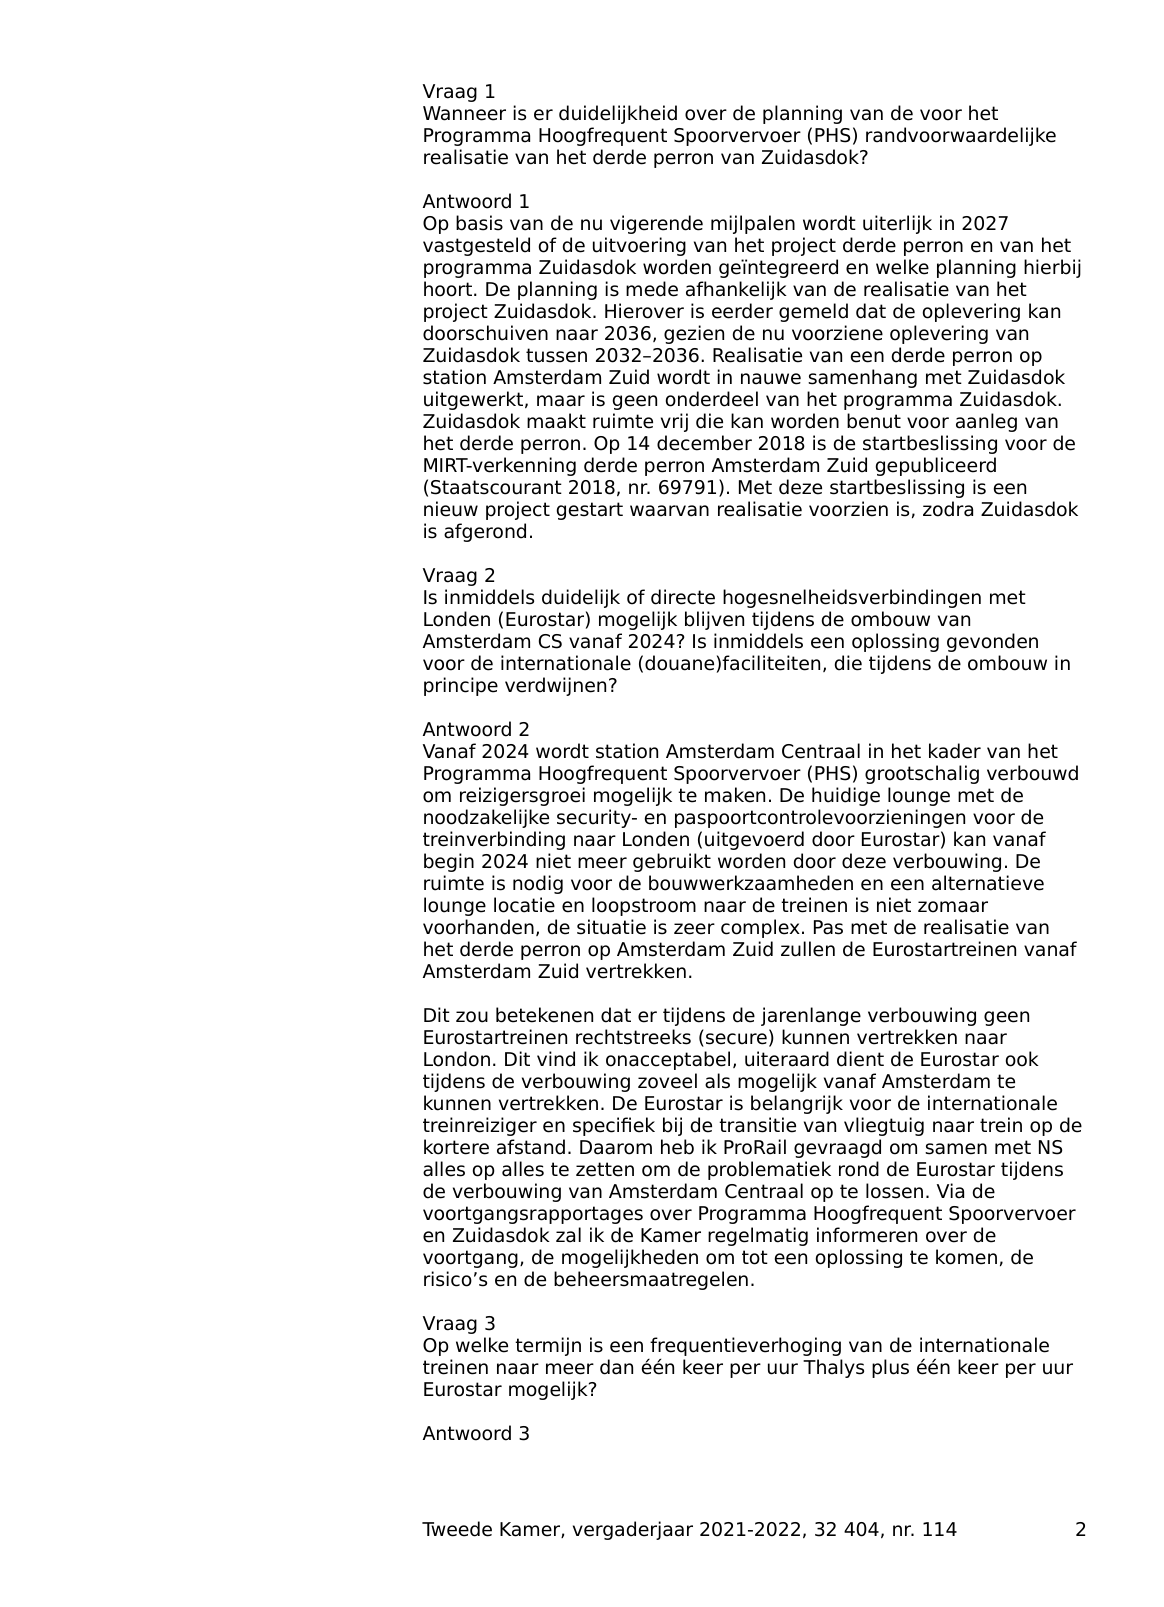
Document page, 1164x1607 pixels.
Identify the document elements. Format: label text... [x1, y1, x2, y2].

text Dit zou betekenen dat er tijdens de jarenlange verbouwing geen Eurostartreinen rechtstreeks (secure) kunnen vertrekken naar London. Dit vind ik onacceptabel, uiteraard dient de Eurostar ook tijdens de verbouwing zoveel als mogelijk vanaf Amsterdam te kunnen vertrekken. De Eurostar is belangrijk voor de internationale treinreiziger en specifiek bij de transitie van vliegtuig naar trein op de kortere afstand. Daarom heb ik ProRail gevraagd om samen met NS alles op alles te zetten om de problematiek rond de Eurostar tijdens de verbouwing van Amsterdam Centraal op te lossen. Via de voortgangsrapportages over Programma Hoogfrequent Spoorvervoer en Zuidasdok zal ik de Kamer regelmatig informeren over de voortgang, de mogelijkheden om tot een oplossing te komen, de risico’s en de beheersmaatregelen. [422, 1005, 1087, 1291]
text Wanneer is er duidelijkheid over de planning van de voor het Programma Hoogfrequent Spoorvervoer (PHS) randvoorwaardelijke realisatie van het derde perron van Zuidasdok? [422, 103, 1087, 169]
text Is inmiddels duidelijk of directe hogesnelheidsverbindingen met Londen (Eurostar) mogelijk blijven tijdens de ombouw van Amsterdam CS vanaf 2024? Is inmiddels een oplossing gevonden voor de internationale (douane)faciliteiten, die tijdens de ombouw in principe verdwijnen? [422, 587, 1087, 697]
text Vanaf 2024 wordt station Amsterdam Centraal in het kader van het Programma Hoogfrequent Spoorvervoer (PHS) grootschalig verbouwd om reizigersgroei mogelijk te maken. De huidige lounge met de noodzakelijke security- en paspoortcontrolevoorzieningen voor de treinverbinding naar Londen (uitgevoerd door Eurostar) kan vanaf begin 2024 niet meer gebruikt worden door deze verbouwing. De ruimte is nodig voor de bouwwerkzaamheden en een alternatieve lounge locatie en loopstroom naar de treinen is niet zomaar voorhanden, de situatie is zeer complex. Pas met de realisatie van het derde perron op Amsterdam Zuid zullen de Eurostartreinen vanaf Amsterdam Zuid vertrekken. [422, 741, 1087, 983]
text Antwoord 1 [422, 191, 1087, 213]
text Op welke termijn is een frequentieverhoging van de internationale treinen naar meer dan één keer per uur Thalys plus één keer per uur Eurostar mogelijk? [422, 1335, 1087, 1401]
text Vraag 1 [422, 81, 1087, 103]
text Op basis van de nu vigerende mijlpalen wordt uiterlijk in 2027 vastgesteld of de uitvoering van het project derde perron en van het programma Zuidasdok worden geïntegreerd en welke planning hierbij hoort. De planning is mede afhankelijk van de realisatie van het project Zuidasdok. Hierover is eerder gemeld dat de oplevering kan doorschuiven naar 2036, gezien de nu voorziene oplevering van Zuidasdok tussen 2032–2036. Realisatie van een derde perron op station Amsterdam Zuid wordt in nauwe samenhang met Zuidasdok uitgewerkt, maar is geen onderdeel van het programma Zuidasdok. Zuidasdok maakt ruimte vrij die kan worden benut voor aanleg van het derde perron. Op 14 december 2018 is de startbeslissing voor de MIRT-verkenning derde perron Amsterdam Zuid gepubliceerd (Staatscourant 2018, nr. 69791). Met deze startbeslissing is een nieuw project gestart waarvan realisatie voorzien is, zodra Zuidasdok is afgerond. [422, 213, 1087, 543]
text Antwoord 2 [422, 719, 1087, 741]
text Antwoord 3 [422, 1423, 1087, 1445]
text Vraag 3 [422, 1313, 1087, 1335]
text Vraag 2 [422, 565, 1087, 587]
